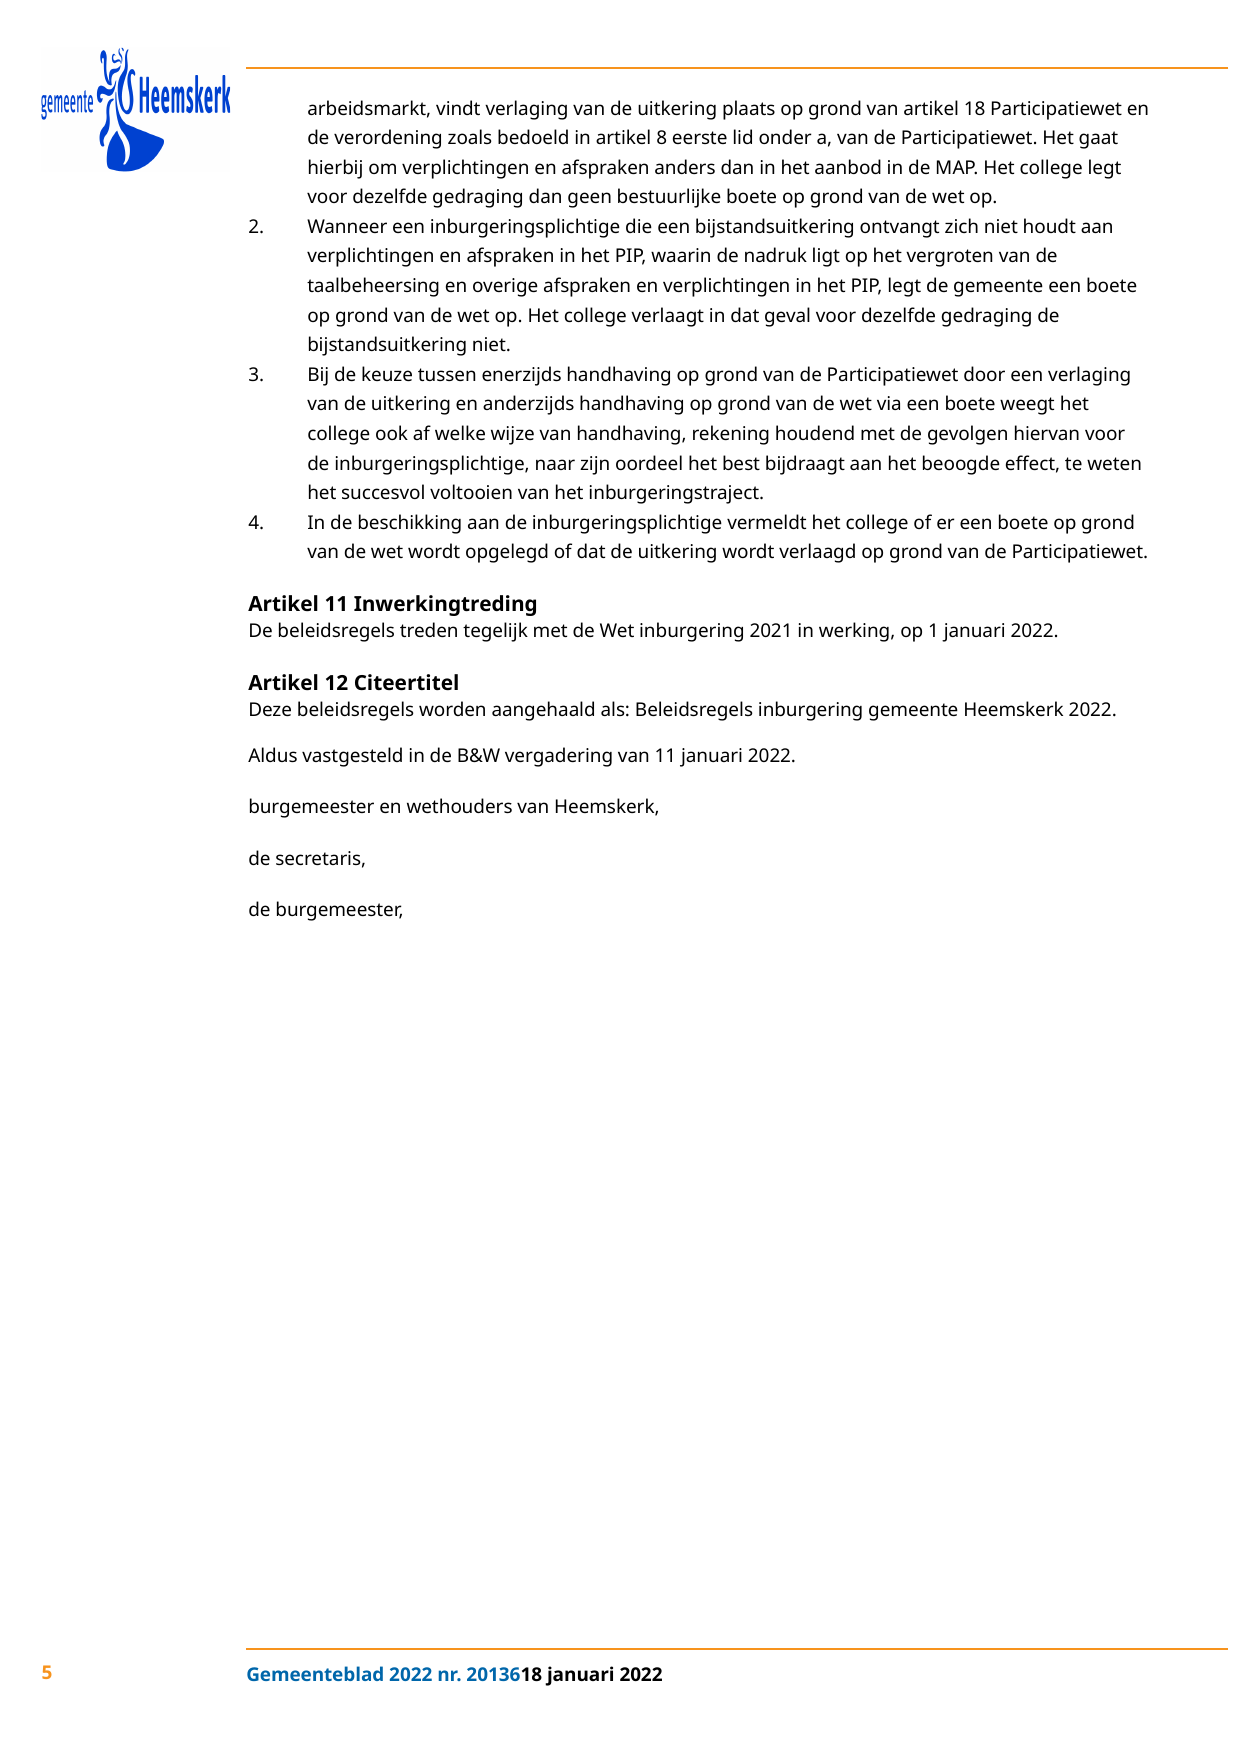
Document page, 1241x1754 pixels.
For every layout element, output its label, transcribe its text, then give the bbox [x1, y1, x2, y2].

text De beleidsregels treden tegelijk met de Wet inburgering 2021 in werking, op 1 januari 2022. [248, 617, 1152, 643]
list Wanneer een inburgeringsplichtige die een bijstandsuitkering ontvangt zich niet houdt aan verplichtingen en afspraken in het PIP, waarin de nadruk ligt op het vergroten van de taalbeheersing en overige afspraken en verplichtingen in het PIP, legt de gemeente een boete op grond van de wet op. Het college verlaagt in dat geval voor dezelfde gedraging de bijstandsuitkering niet. [248, 213, 1152, 357]
text de secretaris, [248, 845, 1152, 871]
list In de beschikking aan de inburgeringsplichtige vermeldt het college of er een boete op grond van de wet wordt opgelegd of dat de uitkering wordt verlaagd op grond van de Participatiewet. [248, 509, 1152, 564]
text Deze beleidsregels worden aangehaald als: Beleidsregels inburgering gemeente Heemskerk 2022. [248, 696, 1152, 722]
text Artikel 12 Citeertitel [248, 668, 1152, 696]
text Aldus vastgesteld in de B&W vergadering van 11 januari 2022. [248, 742, 1152, 768]
list Bij de keuze tussen enerzijds handhaving op grond van de Participatiewet door een verlaging van de uitkering en anderzijds handhaving op grond van de wet via een boete weegt het college ook af welke wijze van handhaving, rekening houdend met de gevolgen hiervan voor de inburgeringsplichtige, naar zijn oordeel het best bijdraagt aan het beoogde effect, te weten het succesvol voltooien van het inburgeringstraject. [248, 361, 1152, 505]
picture [41, 47, 231, 172]
text de burgemeester, [248, 896, 1152, 922]
list arbeidsmarkt, vindt verlaging van de uitkering plaats op grond van artikel 18 Participatiewet en de verordening zoals bedoeld in artikel 8 eerste lid onder a, van de Participatiewet. Het gaat hierbij om verplichtingen en afspraken anders dan in het aanbod in de MAP. Het college legt voor dezelfde gedraging dan geen bestuurlijke boete op grond van de wet op. [248, 95, 1152, 209]
text Artikel 11 Inwerkingtreding [248, 589, 1152, 617]
text burgemeester en wethouders van Heemskerk, [248, 793, 1152, 819]
